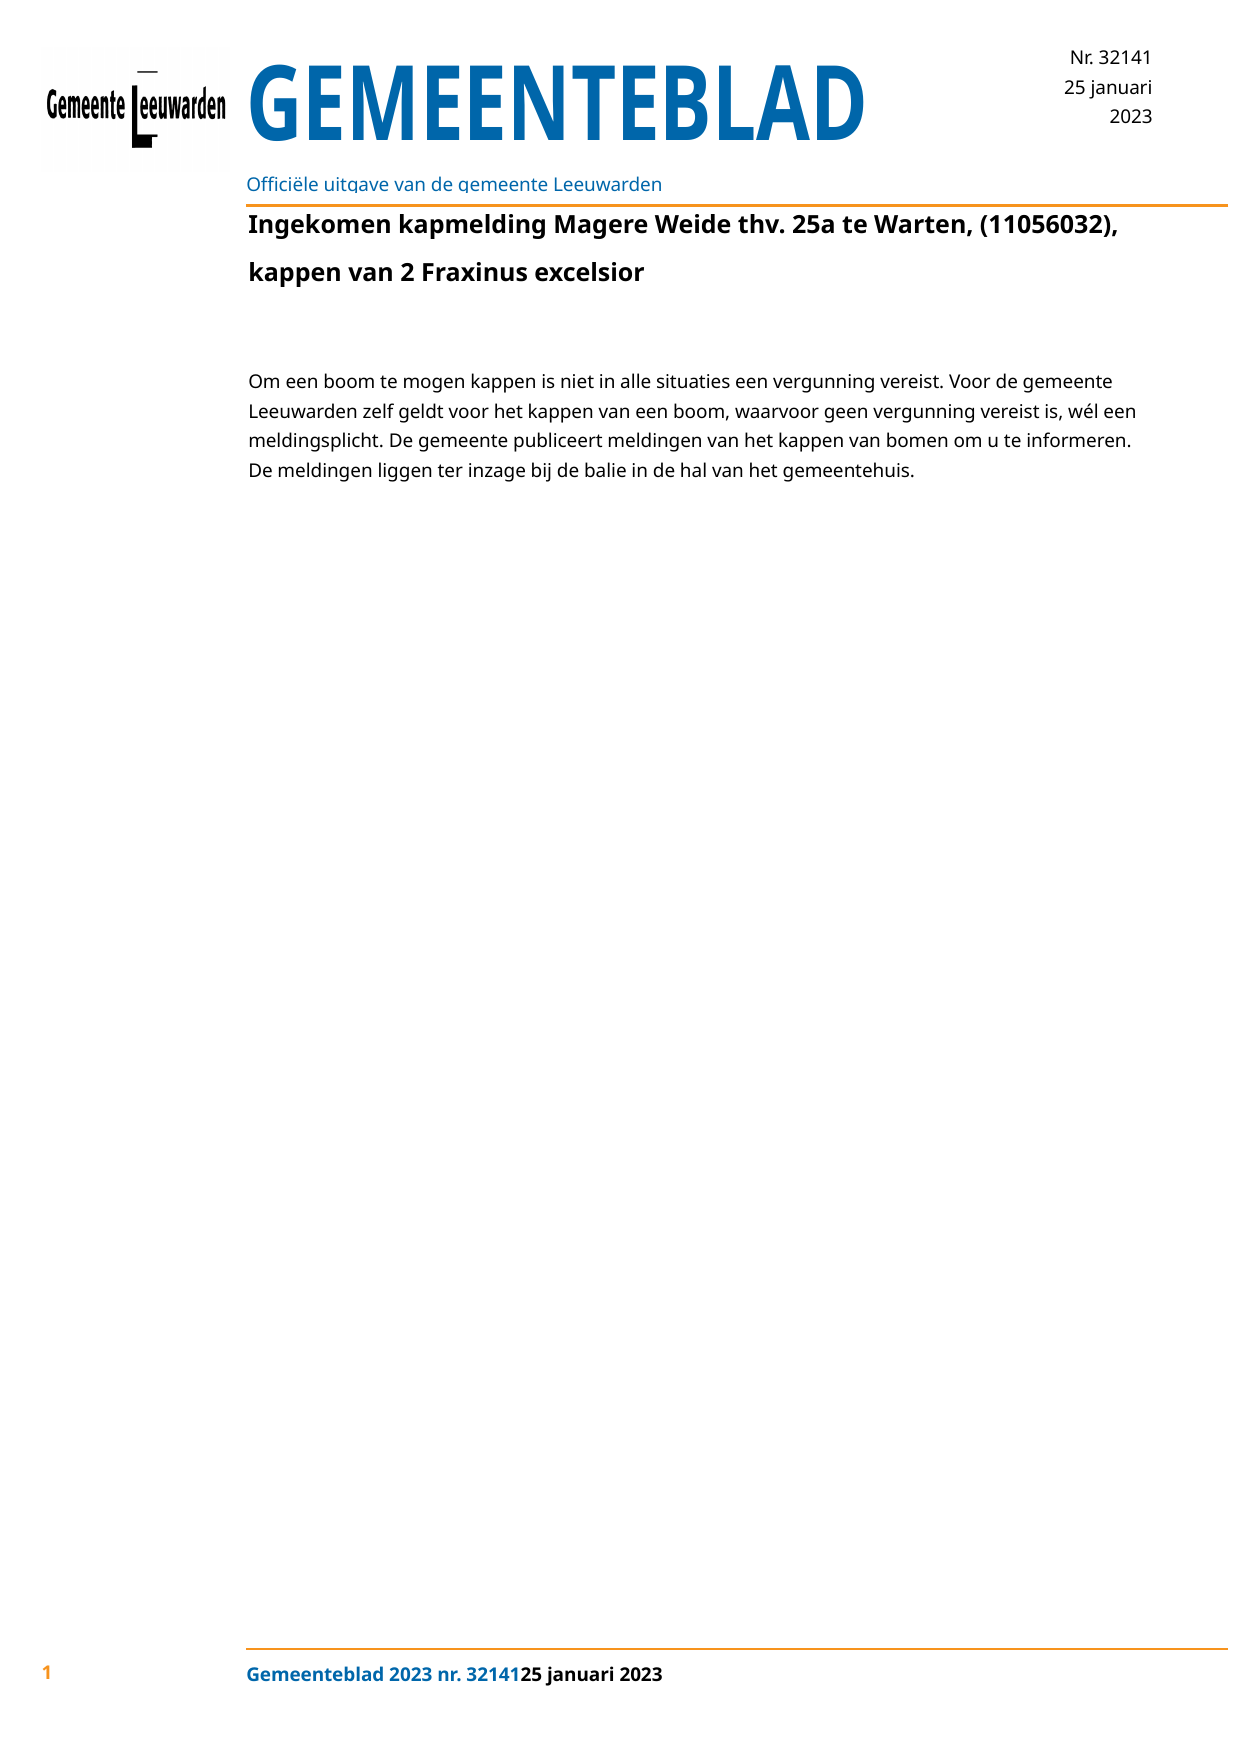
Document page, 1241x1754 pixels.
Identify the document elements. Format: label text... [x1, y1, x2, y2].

text Om een boom te mogen kappen is niet in alle situaties een vergunning vereist. Voor de gemeente Leeuwarden zelf geldt voor het kappen van een boom, waarvoor geen vergunning vereist is, wél een meldingsplicht. De gemeente publiceert meldingen van het kappen van bomen om u te informeren. De meldingen liggen ter inzage bij de balie in de hal van het gemeentehuis. [248, 368, 1152, 483]
picture [41, 47, 231, 172]
text Ingekomen kapmelding Magere Weide thv. 25a te Warten, (11056032), kappen van 2 Fraxinus excelsior [248, 207, 1152, 288]
